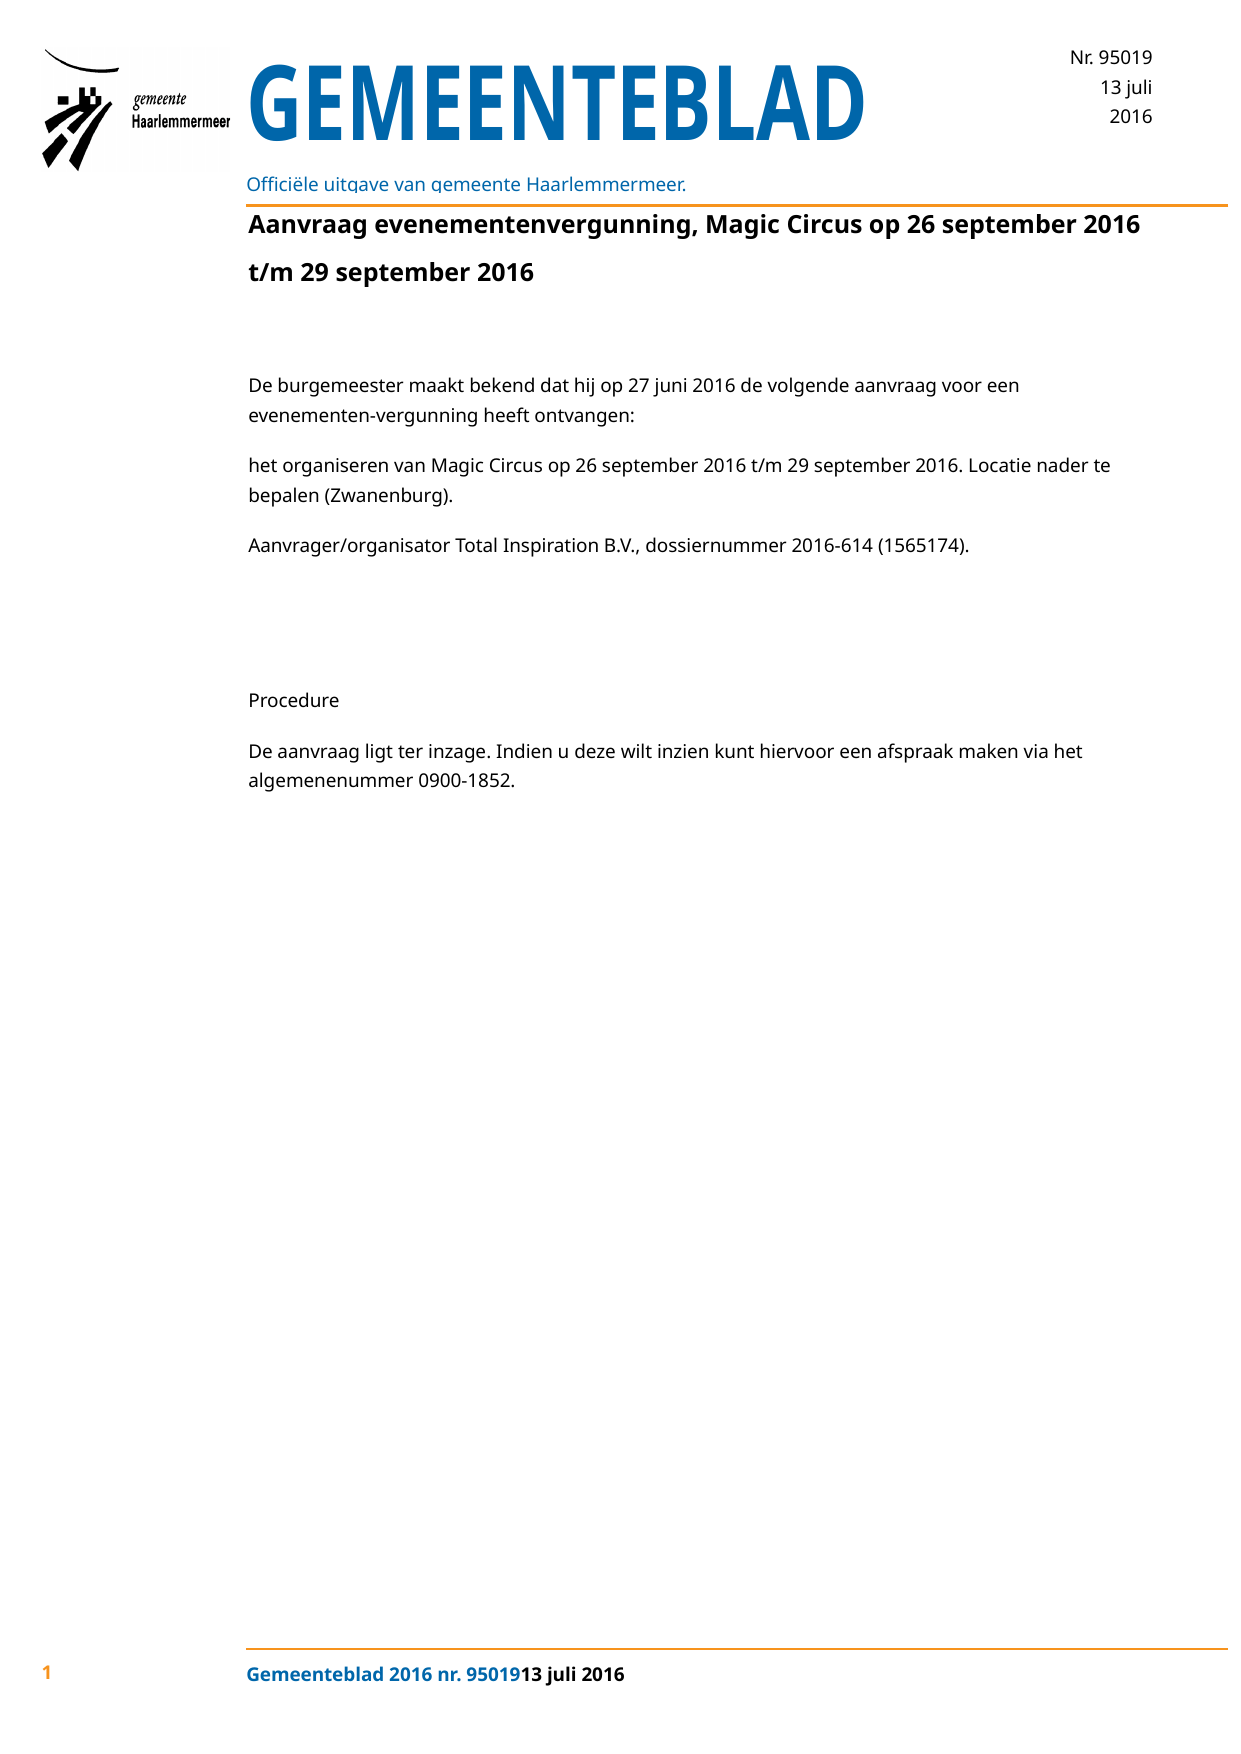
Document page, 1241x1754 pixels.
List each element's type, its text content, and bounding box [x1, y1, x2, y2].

text De burgemeester maakt bekend dat hij op 27 juni 2016 de volgende aanvraag voor een evenementen-vergunning heeft ontvangen: [248, 372, 1152, 428]
text Aanvraag evenementenvergunning, Magic Circus op 26 september 2016 t/m 29 september 2016 [248, 207, 1152, 288]
text De aanvraag ligt ter inzage. Indien u deze wilt inzien kunt hiervoor een afspraak maken via het algemenenummer 0900-1852. [248, 738, 1152, 793]
picture [41, 47, 231, 172]
text het organiseren van Magic Circus op 26 september 2016 t/m 29 september 2016. Locatie nader te bepalen (Zwanenburg). [248, 452, 1152, 508]
text Procedure [248, 687, 1152, 713]
text Aanvrager/organisator Total Inspiration B.V., dossiernummer 2016-614 (1565174). [248, 532, 1152, 558]
